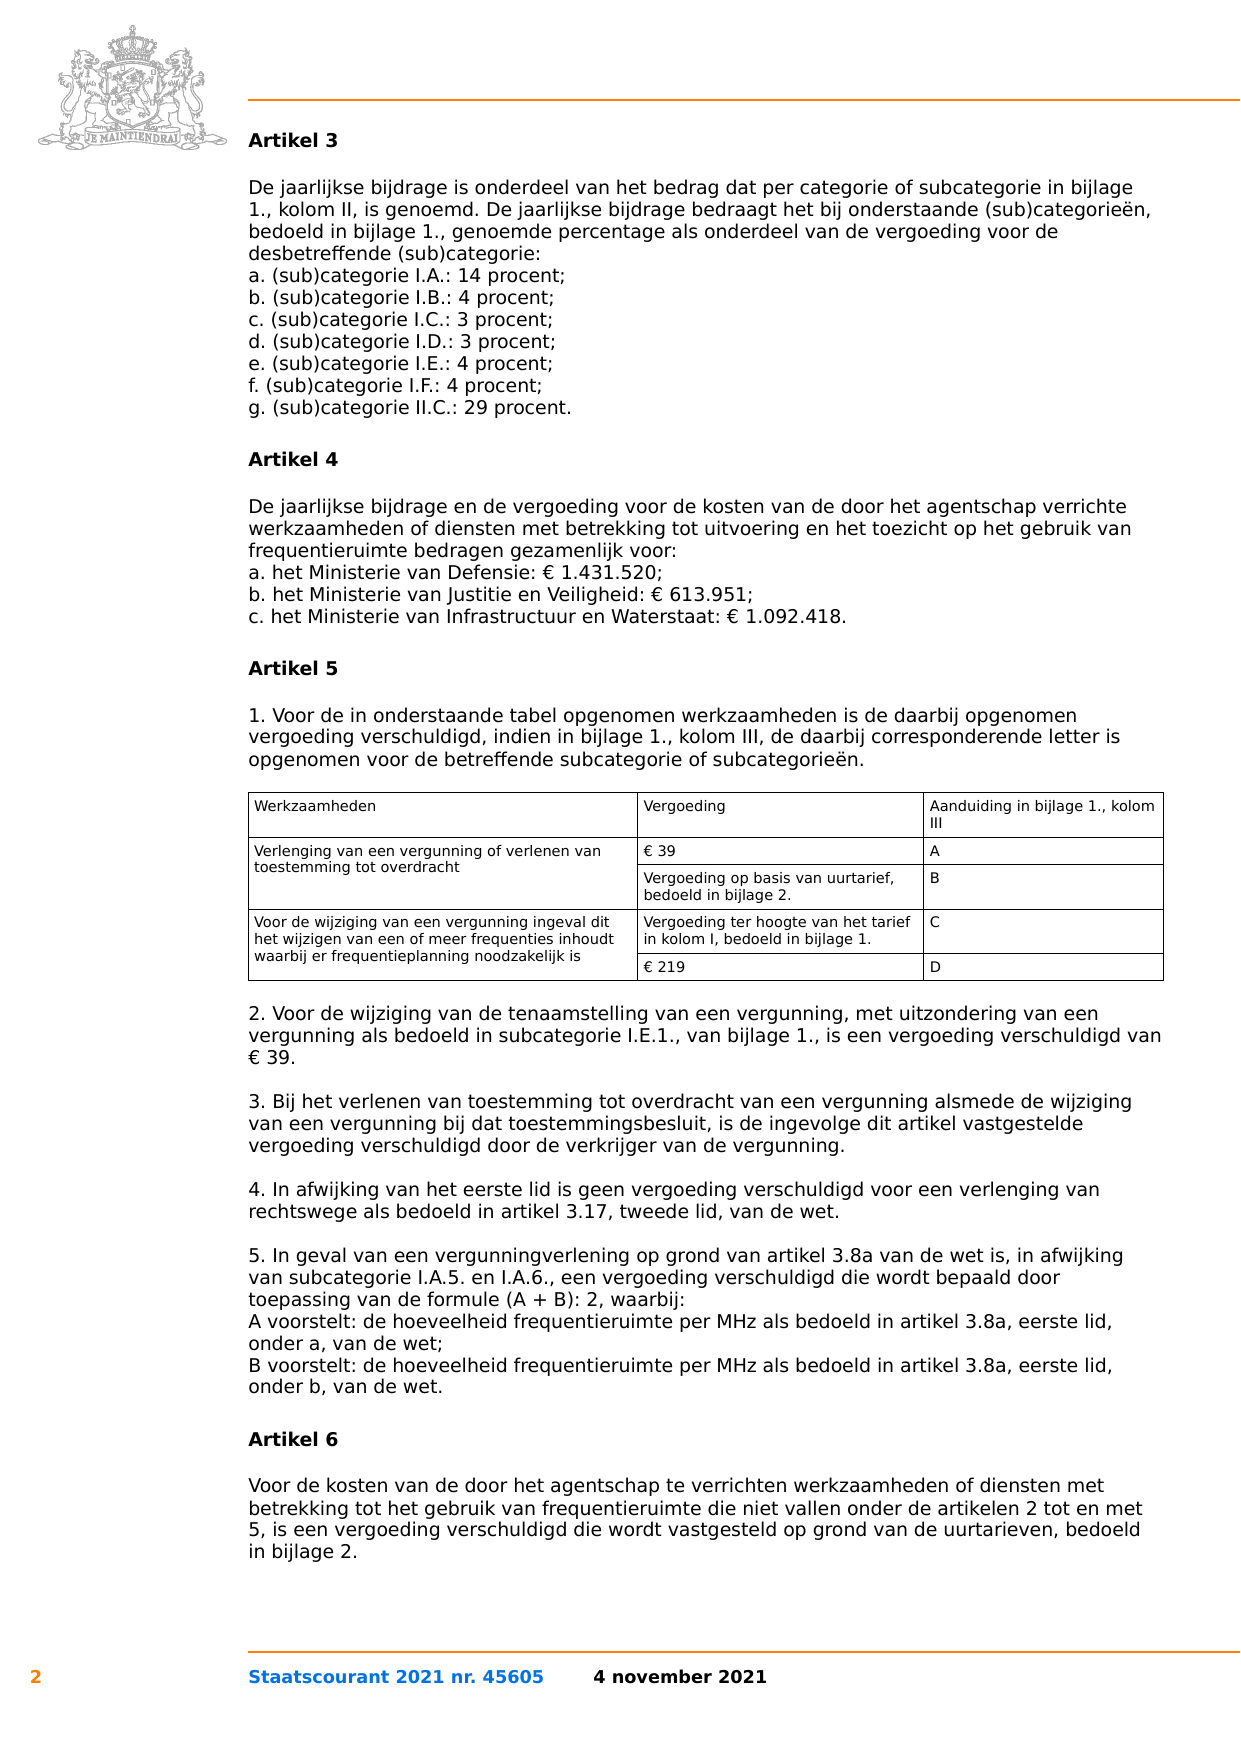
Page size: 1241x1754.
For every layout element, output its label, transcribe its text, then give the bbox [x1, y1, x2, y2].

text a. het Ministerie van Defensie: € 1.431.520; [248, 562, 1163, 583]
table_header Werkzaamheden [249, 793, 637, 837]
text e. (sub)categorie I.E.: 4 procent; [248, 353, 1163, 375]
subtitle Artikel 6 [248, 1428, 1163, 1450]
table_cell C [924, 910, 1163, 953]
text f. (sub)categorie I.F.: 4 procent; [248, 375, 1163, 397]
text b. het Ministerie van Justitie en Veiligheid: € 613.951; [248, 583, 1163, 606]
subtitle Artikel 3 [248, 130, 1163, 152]
text a. (sub)categorie I.A.: 14 procent; [248, 265, 1163, 287]
table_cell D [924, 954, 1163, 980]
text c. (sub)categorie I.C.: 3 procent; [248, 309, 1163, 331]
text Voor de kosten van de door het agentschap te verrichten werkzaamheden of diensten met betrekking tot het gebruik van frequentieruimte die niet vallen onder de artikelen 2 tot en met 5, is een vergoeding verschuldigd die wordt vastgesteld op grond van de uurtarieven, bedoeld in bijlage 2. [248, 1475, 1163, 1563]
table_header Aanduiding in bijlage 1., kolom III [924, 793, 1163, 837]
table_cell Vergoeding op basis van uurtarief, bedoeld in bijlage 2. [638, 865, 923, 908]
table_cell € 219 [638, 954, 923, 980]
table_cell Voor de wijziging van een vergunning ingeval dit het wijzigen van een of meer frequenties inhoudt waarbij er frequentieplanning noodzakelijk is [249, 910, 637, 980]
text g. (sub)categorie II.C.: 29 procent. [248, 397, 1163, 419]
picture [38, 25, 227, 150]
text B voorstelt: de hoeveelheid frequentieruimte per MHz als bedoeld in artikel 3.8a, eerste lid, onder b, van de wet. [248, 1354, 1163, 1398]
subtitle Artikel 5 [248, 657, 1163, 679]
text 4. In afwijking van het eerste lid is geen vergoeding verschuldigd voor een verlenging van rechtswege als bedoeld in artikel 3.17, tweede lid, van de wet. [248, 1179, 1163, 1223]
text De jaarlijkse bijdrage is onderdeel van het bedrag dat per categorie of subcategorie in bijlage 1., kolom II, is genoemd. De jaarlijkse bijdrage bedraagt het bij onderstaande (sub)categorieën, bedoeld in bijlage 1., genoemde percentage als onderdeel van de vergoeding voor de desbetreffende (sub)categorie: [248, 177, 1163, 265]
table_cell A [924, 838, 1163, 864]
text b. (sub)categorie I.B.: 4 procent; [248, 287, 1163, 309]
text c. het Ministerie van Infrastructuur en Waterstaat: € 1.092.418. [248, 606, 1163, 627]
text 3. Bij het verlenen van toestemming tot overdracht van een vergunning alsmede de wijziging van een vergunning bij dat toestemmingsbesluit, is de ingevolge dit artikel vastgestelde vergoeding verschuldigd door de verkrijger van de vergunning. [248, 1091, 1163, 1157]
text 1. Voor de in onderstaande tabel opgenomen werkzaamheden is de daarbij opgenomen vergoeding verschuldigd, indien in bijlage 1., kolom III, de daarbij corresponderende letter is opgenomen voor de betreffende subcategorie of subcategorieën. [248, 704, 1163, 770]
table_cell Verlenging van een vergunning of verlenen van toestemming tot overdracht [249, 838, 637, 908]
table_cell Vergoeding ter hoogte van het tarief in kolom I, bedoeld in bijlage 1. [638, 910, 923, 953]
text 2. Voor de wijziging van de tenaamstelling van een vergunning, met uitzondering van een vergunning als bedoeld in subcategorie I.E.1., van bijlage 1., is een vergoeding verschuldigd van € 39. [248, 1003, 1163, 1069]
text A voorstelt: de hoeveelheid frequentieruimte per MHz als bedoeld in artikel 3.8a, eerste lid, onder a, van de wet; [248, 1311, 1163, 1354]
text 5. In geval van een vergunningverlening op grond van artikel 3.8a van de wet is, in afwijking van subcategorie I.A.5. en I.A.6., een vergoeding verschuldigd die wordt bepaald door toepassing van de formule (A + B): 2, waarbij: [248, 1244, 1163, 1311]
table_header Vergoeding [638, 793, 923, 837]
subtitle Artikel 4 [248, 449, 1163, 471]
text d. (sub)categorie I.D.: 3 procent; [248, 331, 1163, 353]
table_cell B [924, 865, 1163, 908]
text De jaarlijkse bijdrage en de vergoeding voor de kosten van de door het agentschap verrichte werkzaamheden of diensten met betrekking tot uitvoering en het toezicht op het gebruik van frequentieruimte bedragen gezamenlijk voor: [248, 496, 1163, 562]
table_cell € 39 [638, 838, 923, 864]
